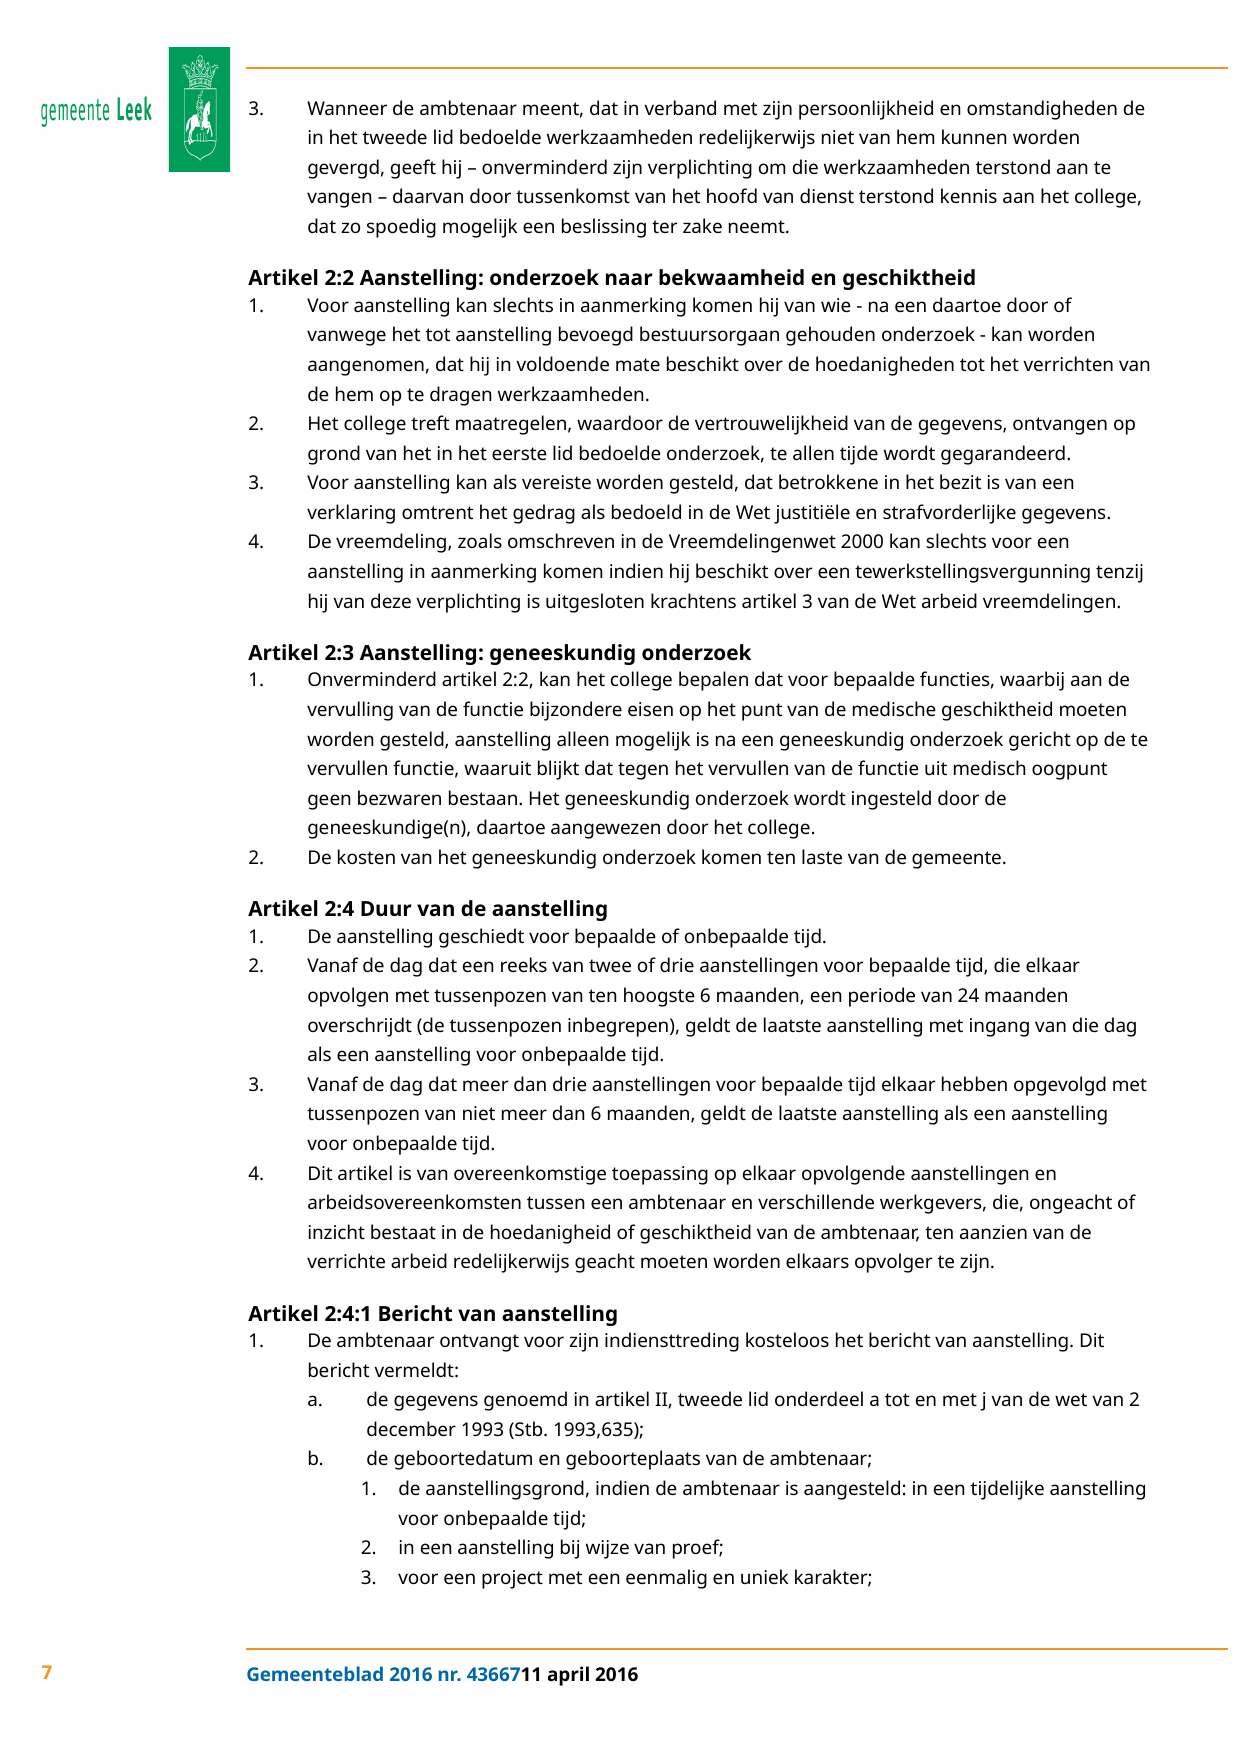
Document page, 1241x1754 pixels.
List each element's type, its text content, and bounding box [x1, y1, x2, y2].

list de gegevens genoemd in artikel II, tweede lid onderdeel a tot en met j van de wet van 2 december 1993 (Stb. 1993,635); [307, 1386, 1152, 1442]
list Voor aanstelling kan slechts in aanmerking komen hij van wie - na een daartoe door of vanwege het tot aanstelling bevoegd bestuursorgaan gehouden onderzoek - kan worden aangenomen, dat hij in voldoende mate beschikt over de hoedanigheden tot het verrichten van de hem op te dragen werkzaamheden. [248, 292, 1152, 406]
text Artikel 2:3 Aanstelling: geneeskundig onderzoek [248, 638, 1152, 667]
list voor een project met een eenmalig en uniek karakter; [361, 1564, 1152, 1590]
list Wanneer de ambtenaar meent, dat in verband met zijn persoonlijkheid en omstandigheden de in het tweede lid bedoelde werkzaamheden redelijkerwijs niet van hem kunnen worden gevergd, geeft hij – onverminderd zijn verplichting om die werkzaamheden terstond aan te vangen – daarvan door tussenkomst van het hoofd van dienst terstond kennis aan het college, dat zo spoedig mogelijk een beslissing ter zake neemt. [248, 95, 1152, 239]
list De aanstelling geschiedt voor bepaalde of onbepaalde tijd. [248, 923, 1152, 949]
list Onverminderd artikel 2:2, kan het college bepalen dat voor bepaalde functies, waarbij aan de vervulling van de functie bijzondere eisen op het punt van de medische geschiktheid moeten worden gesteld, aanstelling alleen mogelijk is na een geneeskundig onderzoek gericht op de te vervullen functie, waaruit blijkt dat tegen het vervullen van de functie uit medisch oogpunt geen bezwaren bestaan. Het geneeskundig onderzoek wordt ingesteld door de geneeskundige(n), daartoe aangewezen door het college. [248, 667, 1152, 840]
list Vanaf de dag dat meer dan drie aanstellingen voor bepaalde tijd elkaar hebben opgevolgd met tussenpozen van niet meer dan 6 maanden, geldt de laatste aanstelling als een aanstelling voor onbepaalde tijd. [248, 1071, 1152, 1156]
list Dit artikel is van overeenkomstige toepassing op elkaar opvolgende aanstellingen en arbeidsovereenkomsten tussen een ambtenaar en verschillende werkgevers, die, ongeacht of inzicht bestaat in de hoedanigheid of geschiktheid van de ambtenaar, ten aanzien van de verrichte arbeid redelijkerwijs geacht moeten worden elkaars opvolger te zijn. [248, 1160, 1152, 1274]
list De vreemdeling, zoals omschreven in de Vreemdelingenwet 2000 kan slechts voor een aanstelling in aanmerking komen indien hij beschikt over een tewerkstellingsvergunning tenzij hij van deze verplichting is uitgesloten krachtens artikel 3 van de Wet arbeid vreemdelingen. [248, 529, 1152, 613]
text Artikel 2:2 Aanstelling: onderzoek naar bekwaamheid en geschiktheid [248, 263, 1152, 292]
list Het college treft maatregelen, waardoor de vertrouwelijkheid van de gegevens, ontvangen op grond van het in het eerste lid bedoelde onderzoek, te allen tijde wordt gegarandeerd. [248, 410, 1152, 466]
list de geboortedatum en geboorteplaats van de ambtenaar; [307, 1446, 1152, 1471]
list Voor aanstelling kan als vereiste worden gesteld, dat betrokkene in het bezit is van een verklaring omtrent het gedrag als bedoeld in de Wet justitiële en strafvorderlijke gegevens. [248, 469, 1152, 525]
list De kosten van het geneeskundig onderzoek komen ten laste van de gemeente. [248, 844, 1152, 870]
picture [41, 47, 231, 172]
list de aanstellingsgrond, indien de ambtenaar is aangesteld: in een tijdelijke aanstelling voor onbepaalde tijd; [361, 1475, 1152, 1531]
list in een aanstelling bij wijze van proef; [361, 1534, 1152, 1560]
text Artikel 2:4:1 Bericht van aanstelling [248, 1299, 1152, 1327]
text Artikel 2:4 Duur van de aanstelling [248, 894, 1152, 923]
list De ambtenaar ontvangt voor zijn indiensttreding kosteloos het bericht van aanstelling. Dit bericht vermeldt: [248, 1327, 1152, 1383]
list Vanaf de dag dat een reeks van twee of drie aanstellingen voor bepaalde tijd, die elkaar opvolgen met tussenpozen van ten hoogste 6 maanden, een periode van 24 maanden overschrijdt (de tussenpozen inbegrepen), geldt de laatste aanstelling met ingang van die dag als een aanstelling voor onbepaalde tijd. [248, 953, 1152, 1067]
